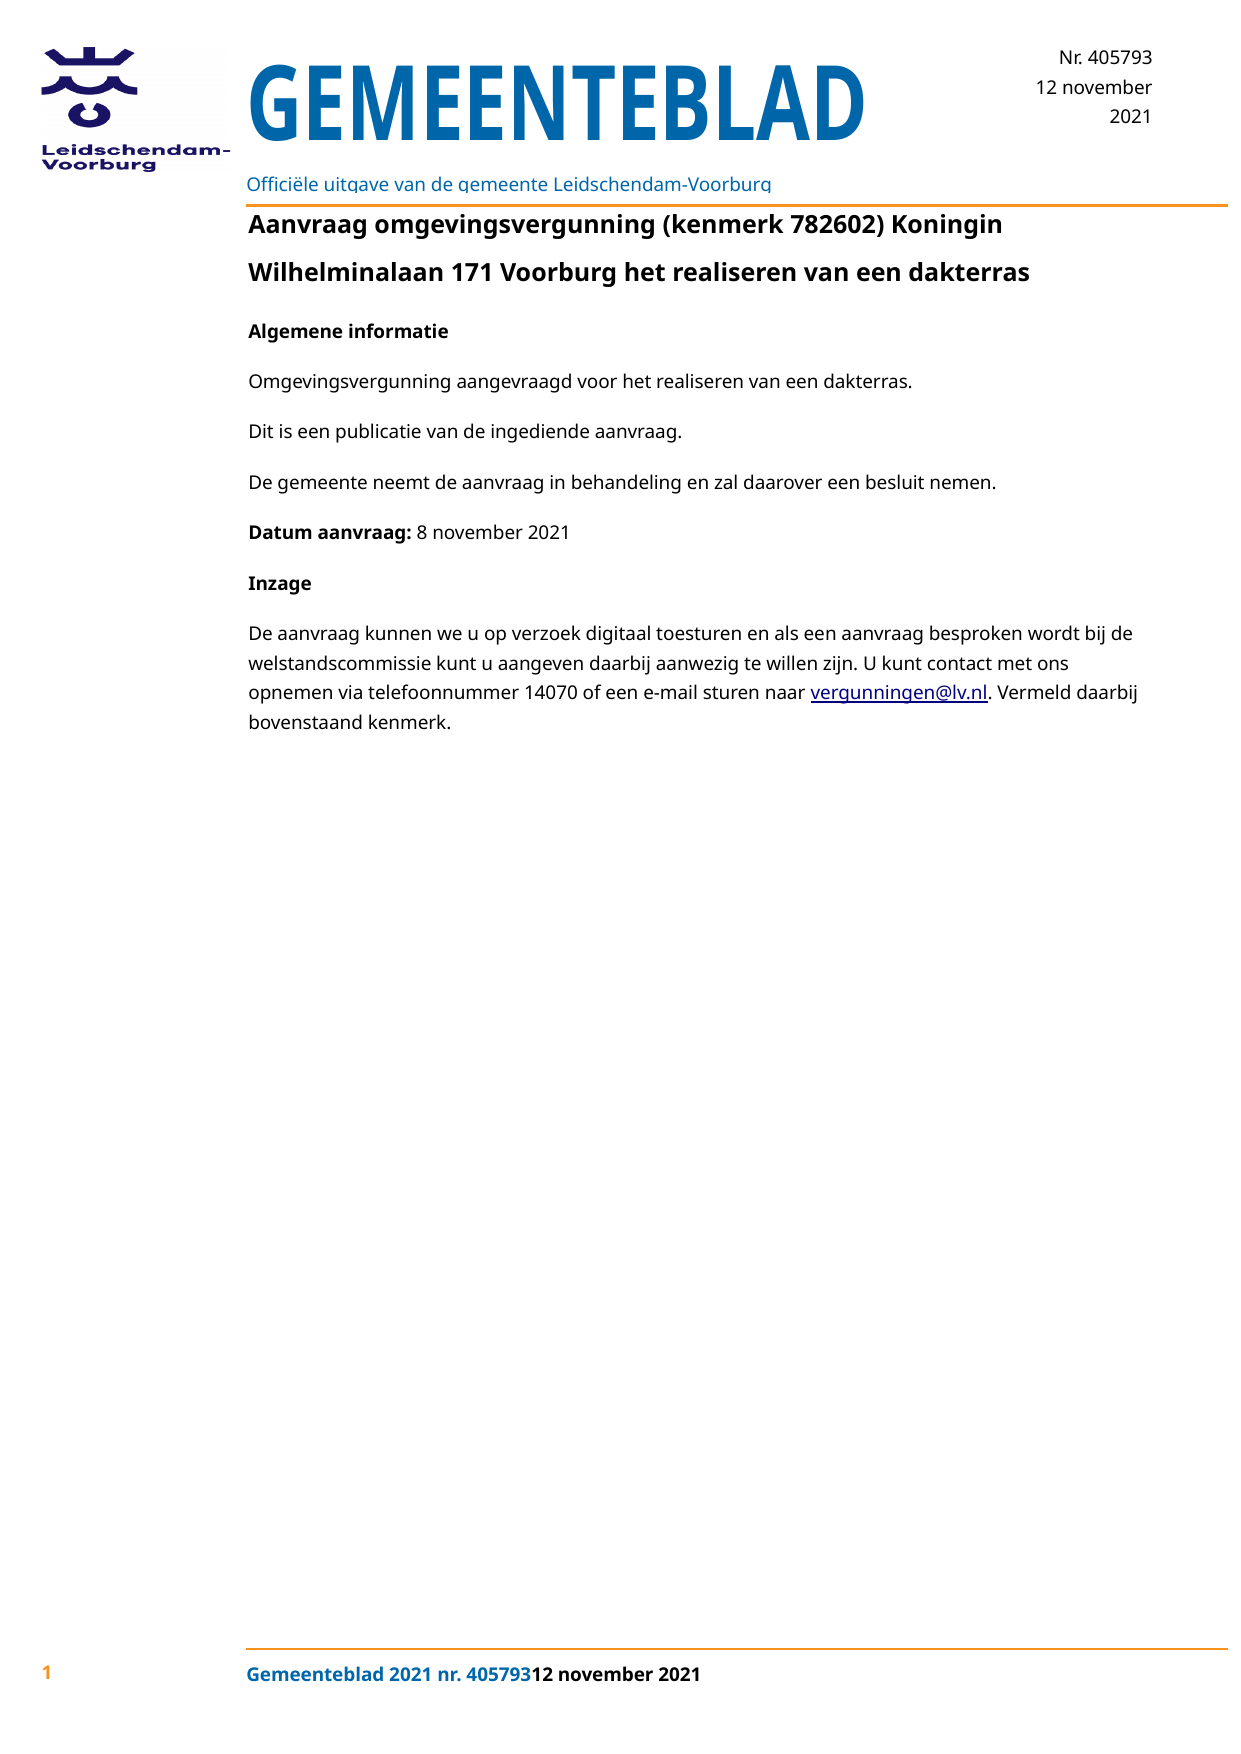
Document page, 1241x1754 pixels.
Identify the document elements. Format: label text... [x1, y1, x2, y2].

text Inzage [248, 570, 1152, 596]
text De gemeente neemt de aanvraag in behandeling en zal daarover een besluit nemen. [248, 469, 1152, 495]
text Algemene informatie [248, 318, 1152, 344]
text Datum aanvraag: 8 november 2021 [248, 519, 1152, 545]
picture [41, 47, 231, 172]
text Dit is een publicatie van de ingediende aanvraag. [248, 419, 1152, 444]
text Aanvraag omgevingsvergunning (kenmerk 782602) Koningin Wilhelminalaan 171 Voorburg het realiseren van een dakterras [248, 207, 1152, 288]
text De aanvraag kunnen we u op verzoek digitaal toesturen en als een aanvraag besproken wordt bij de welstandscommissie kunt u aangeven daarbij aanwezig te willen zijn. U kunt contact met ons opnemen via telefoonnummer 14070 of een e-mail sturen naar vergunningen@lv.nl. Vermeld daarbij bovenstaand kenmerk. [248, 620, 1152, 735]
text Omgevingsvergunning aangevraagd voor het realiseren van een dakterras. [248, 368, 1152, 394]
